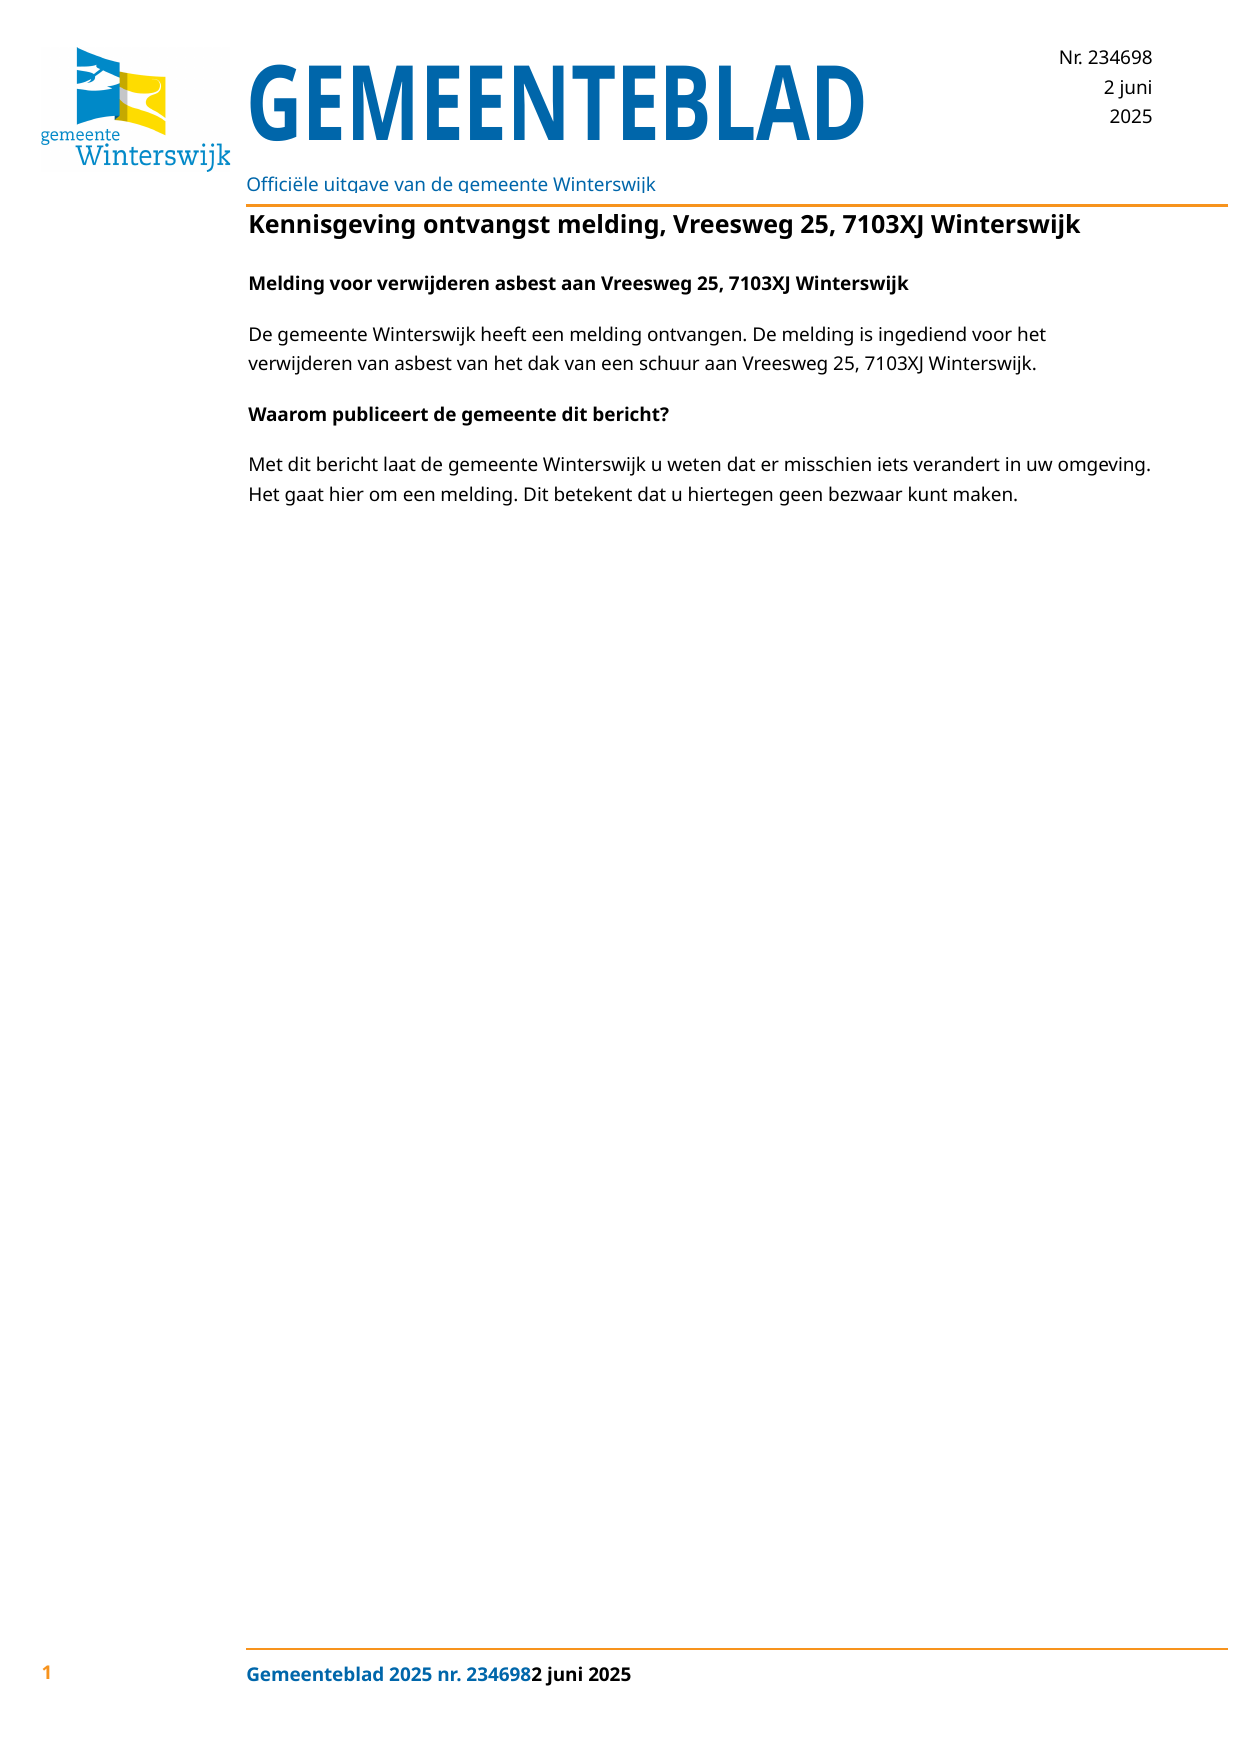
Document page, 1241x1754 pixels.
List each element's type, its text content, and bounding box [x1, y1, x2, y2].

picture [225, 153, 231, 162]
text Melding voor verwijderen asbest aan Vreesweg 25, 7103XJ Winterswijk [248, 270, 1152, 296]
text Waarom publiceert de gemeente dit bericht? [248, 401, 1152, 426]
picture [41, 47, 231, 172]
text Kennisgeving ontvangst melding, Vreesweg 25, 7103XJ Winterswijk [248, 207, 1152, 241]
text De gemeente Winterswijk heeft een melding ontvangen. De melding is ingediend voor het verwijderen van asbest van het dak van een schuur aan Vreesweg 25, 7103XJ Winterswijk. [248, 321, 1152, 376]
text Met dit bericht laat de gemeente Winterswijk u weten dat er misschien iets verandert in uw omgeving. Het gaat hier om een melding. Dit betekent dat u hiertegen geen bezwaar kunt maken. [248, 451, 1152, 506]
